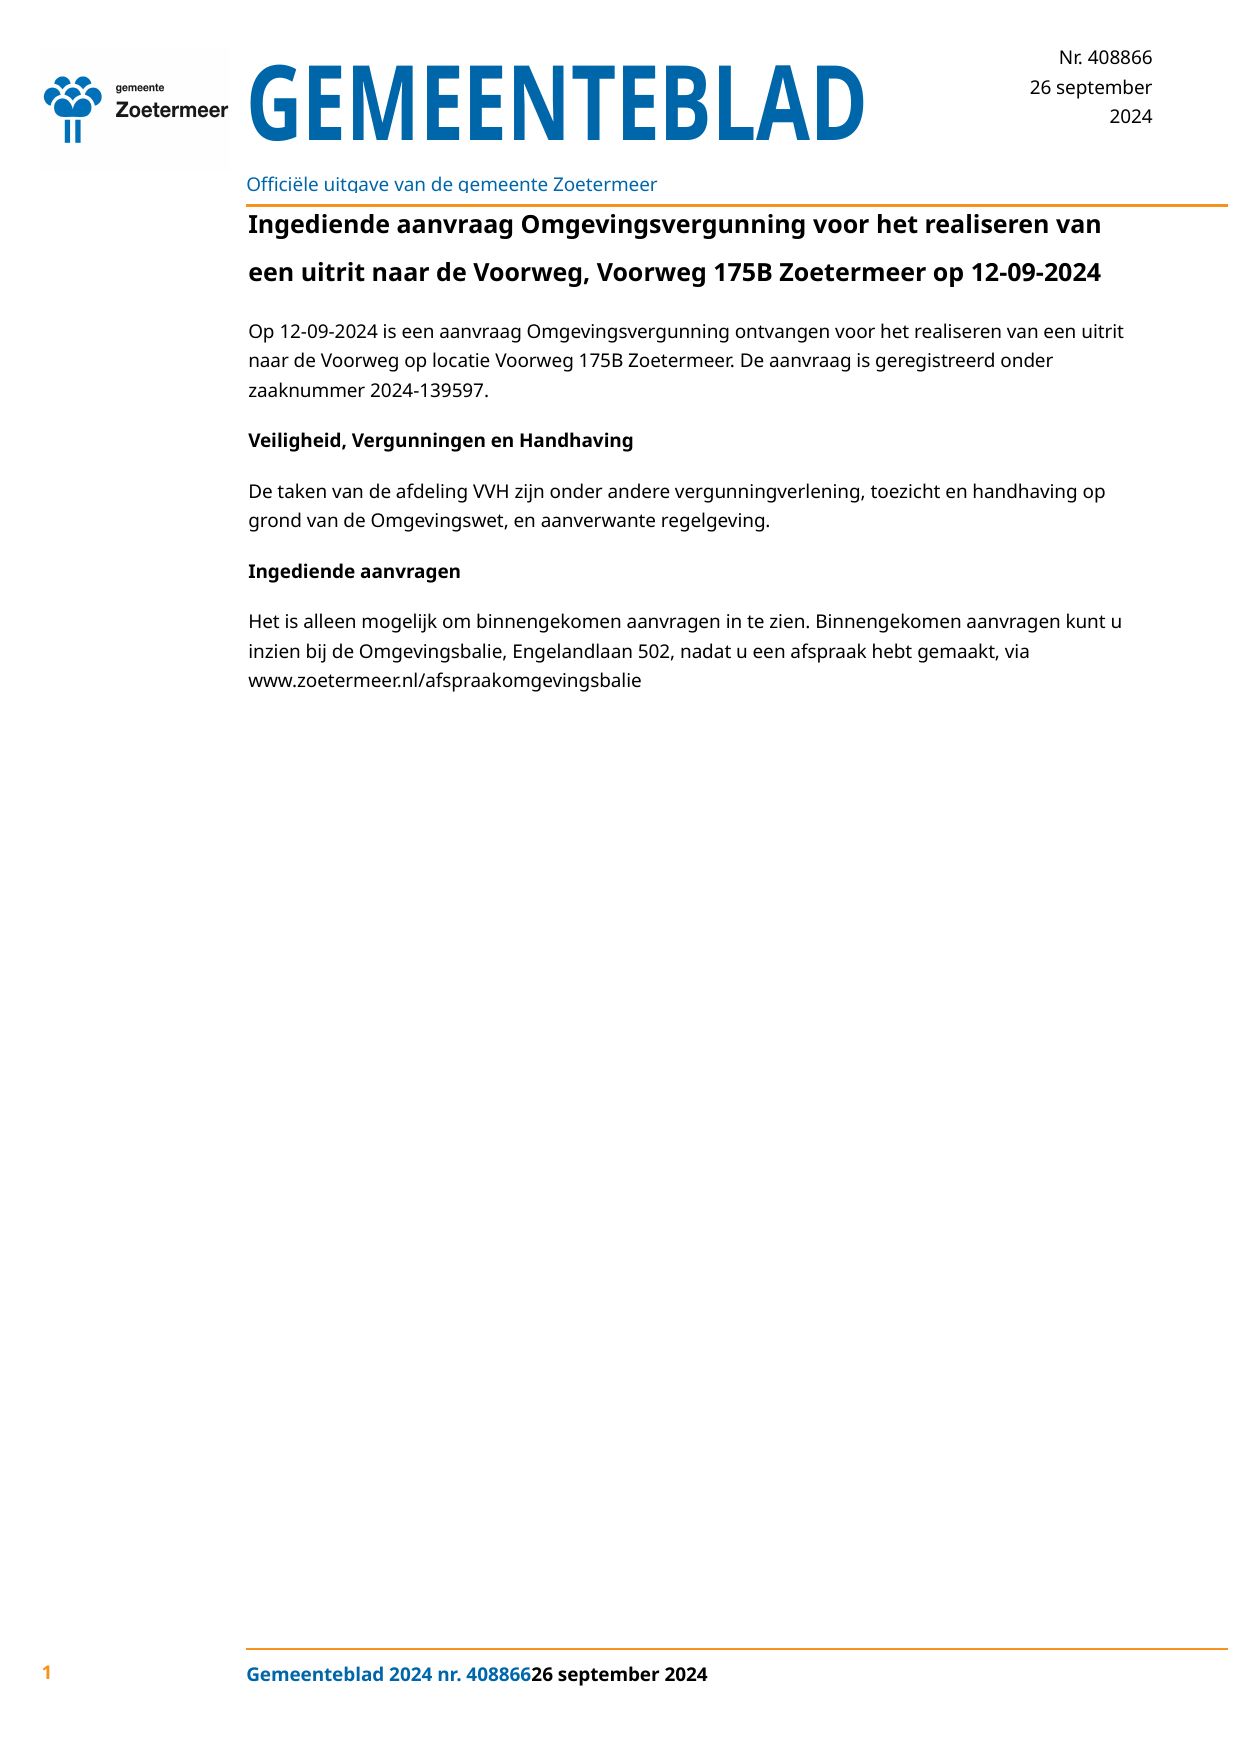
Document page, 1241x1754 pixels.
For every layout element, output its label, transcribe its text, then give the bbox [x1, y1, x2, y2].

text Ingediende aanvraag Omgevingsvergunning voor het realiseren van een uitrit naar de Voorweg, Voorweg 175B Zoetermeer op 12-09-2024 [248, 207, 1152, 288]
text De taken van de afdeling VVH zijn onder andere vergunningverlening, toezicht en handhaving op grond van de Omgevingswet, en aanverwante regelgeving. [248, 478, 1152, 533]
text Het is alleen mogelijk om binnengekomen aanvragen in te zien. Binnengekomen aanvragen kunt u inzien bij de Omgevingsbalie, Engelandlaan 502, nadat u een afspraak hebt gemaakt, via www.zoetermeer.nl/afspraakomgevingsbalie [248, 608, 1152, 693]
picture [41, 47, 231, 172]
text Veiligheid, Vergunningen en Handhaving [248, 427, 1152, 453]
text Op 12-09-2024 is een aanvraag Omgevingsvergunning ontvangen voor het realiseren van een uitrit naar de Voorweg op locatie Voorweg 175B Zoetermeer. De aanvraag is geregistreerd onder zaaknummer 2024-139597. [248, 318, 1152, 403]
text Ingediende aanvragen [248, 558, 1152, 584]
